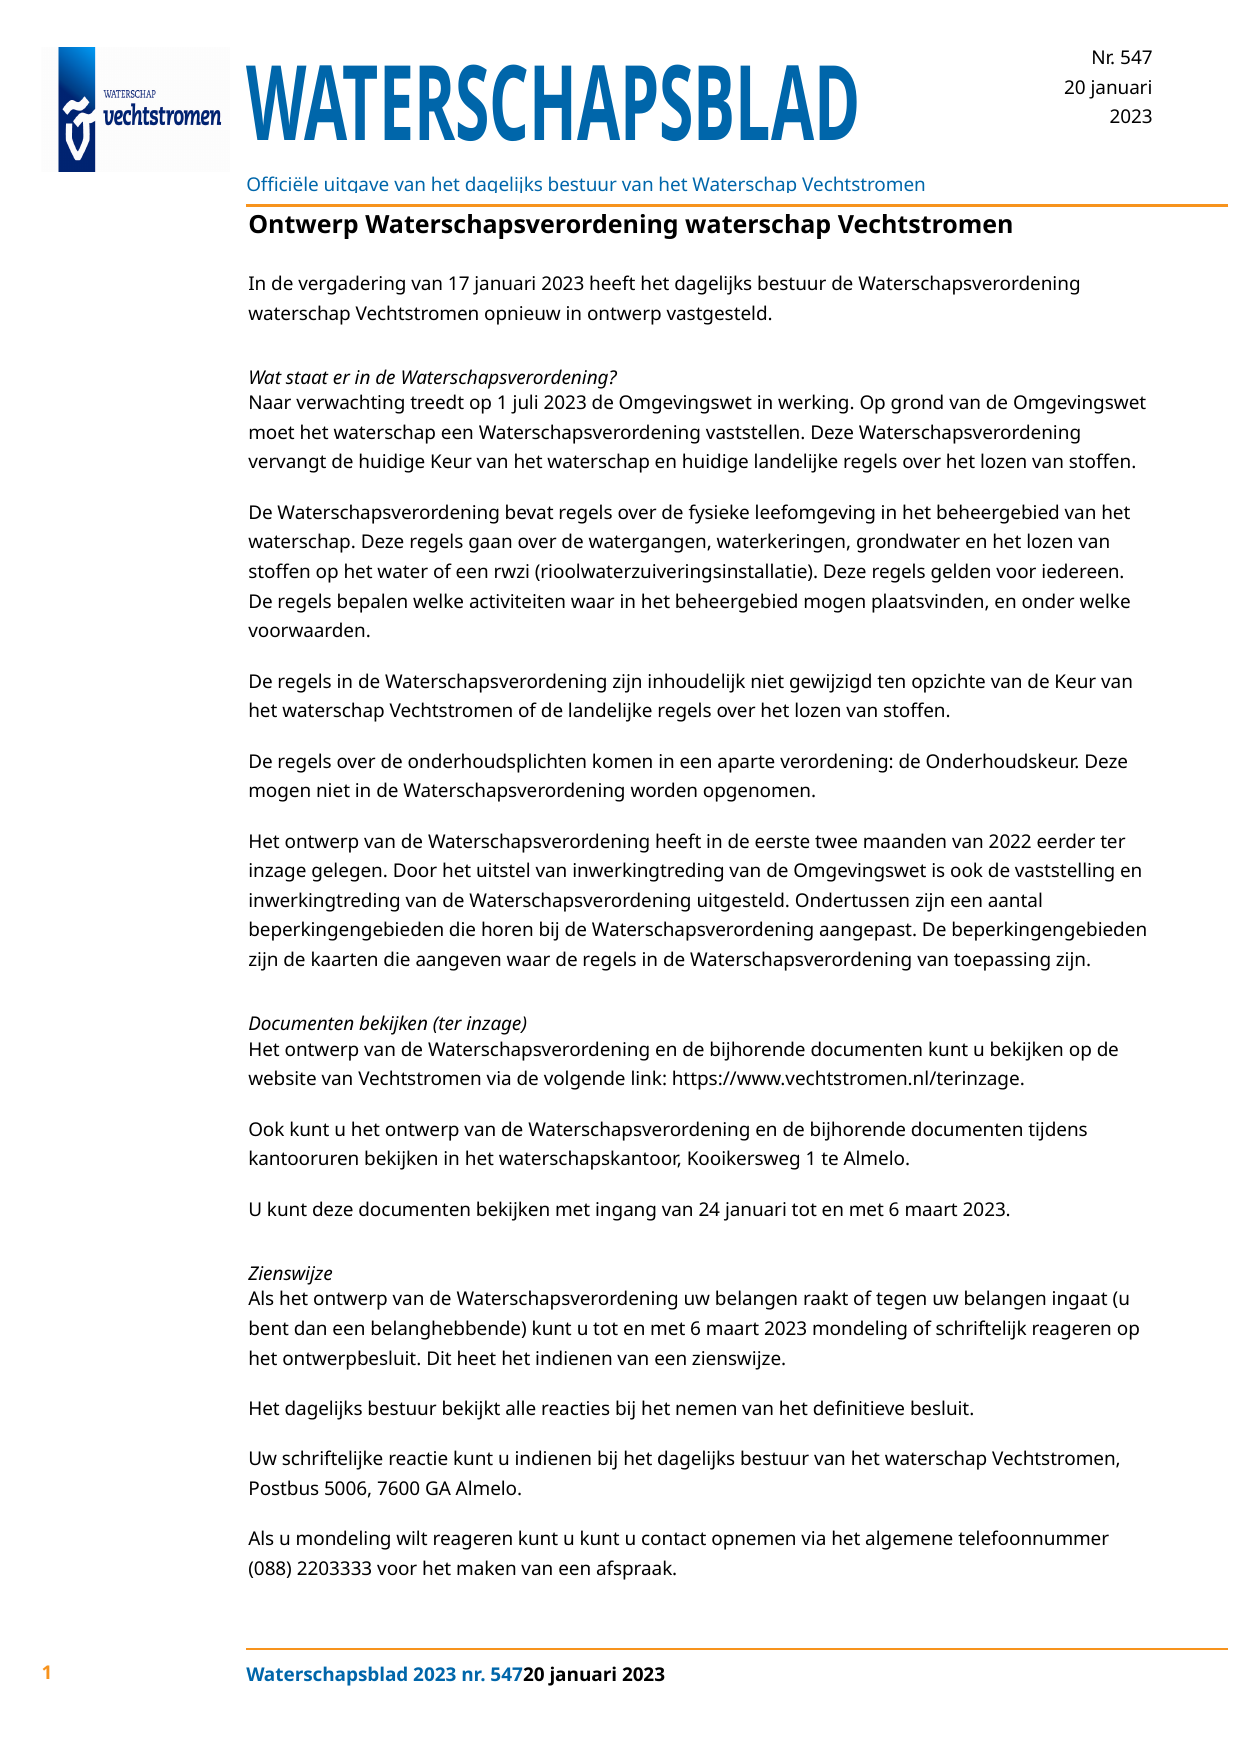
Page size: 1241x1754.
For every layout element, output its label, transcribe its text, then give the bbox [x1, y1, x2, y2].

text Naar verwachting treedt op 1 juli 2023 de Omgevingswet in werking. Op grond van de Omgevingswet moet het waterschap een Waterschapsverordening vaststellen. Deze Waterschapsverordening vervangt de huidige Keur van het waterschap en huidige landelijke regels over het lozen van stoffen. [248, 389, 1152, 474]
text Het ontwerp van de Waterschapsverordening heeft in de eerste twee maanden van 2022 eerder ter inzage gelegen. Door het uitstel van inwerkingtreding van de Omgevingswet is ook de vaststelling en inwerkingtreding van de Waterschapsverordening uitgesteld. Ondertussen zijn een aantal beperkingengebieden die horen bij de Waterschapsverordening aangepast. De beperkingengebieden zijn de kaarten die aangeven waar de regels in de Waterschapsverordening van toepassing zijn. [248, 828, 1152, 972]
text De Waterschapsverordening bevat regels over de fysieke leefomgeving in het beheergebied van het waterschap. Deze regels gaan over de watergangen, waterkeringen, grondwater en het lozen van stoffen op het water of een rwzi (rioolwaterzuiveringsinstallatie). Deze regels gelden voor iedereen. De regels bepalen welke activiteiten waar in het beheergebied mogen plaatsvinden, en onder welke voorwaarden. [248, 499, 1152, 643]
text Zienswijze [248, 1260, 1152, 1286]
text U kunt deze documenten bekijken met ingang van 24 januari tot en met 6 maart 2023. [248, 1196, 1152, 1222]
text De regels in de Waterschapsverordening zijn inhoudelijk niet gewijzigd ten opzichte van de Keur van het waterschap Vechtstromen of de landelijke regels over het lozen van stoffen. [248, 668, 1152, 723]
text Als u mondeling wilt reageren kunt u kunt u contact opnemen via het algemene telefoonnummer (088) 2203333 voor het maken van een afspraak. [248, 1526, 1152, 1581]
picture [41, 47, 231, 172]
text De regels over de onderhoudsplichten komen in een aparte verordening: de Onderhoudskeur. Deze mogen niet in de Waterschapsverordening worden opgenomen. [248, 748, 1152, 803]
text Uw schriftelijke reactie kunt u indienen bij het dagelijks bestuur van het waterschap Vechtstromen, Postbus 5006, 7600 GA Almelo. [248, 1446, 1152, 1501]
text Documenten bekijken (ter inzage) [248, 1010, 1152, 1036]
text Wat staat er in de Waterschapsverordening? [248, 364, 1152, 389]
text Ontwerp Waterschapsverordening waterschap Vechtstromen [248, 207, 1152, 241]
text Ook kunt u het ontwerp van de Waterschapsverordening en de bijhorende documenten tijdens kantooruren bekijken in het waterschapskantoor, Kooikersweg 1 te Almelo. [248, 1116, 1152, 1171]
text In de vergadering van 17 januari 2023 heeft het dagelijks bestuur de Waterschapsverordening waterschap Vechtstromen opnieuw in ontwerp vastgesteld. [248, 270, 1152, 326]
text Het dagelijks bestuur bekijkt alle reacties bij het nemen van het definitieve besluit. [248, 1395, 1152, 1421]
text Het ontwerp van de Waterschapsverordening en de bijhorende documenten kunt u bekijken op de website van Vechtstromen via de volgende link: https://www.vechtstromen.nl/terinzage. [248, 1036, 1152, 1091]
text Als het ontwerp van de Waterschapsverordening uw belangen raakt of tegen uw belangen ingaat (u bent dan een belanghebbende) kunt u tot en met 6 maart 2023 mondeling of schriftelijk reageren op het ontwerpbesluit. Dit heet het indienen van een zienswijze. [248, 1286, 1152, 1371]
